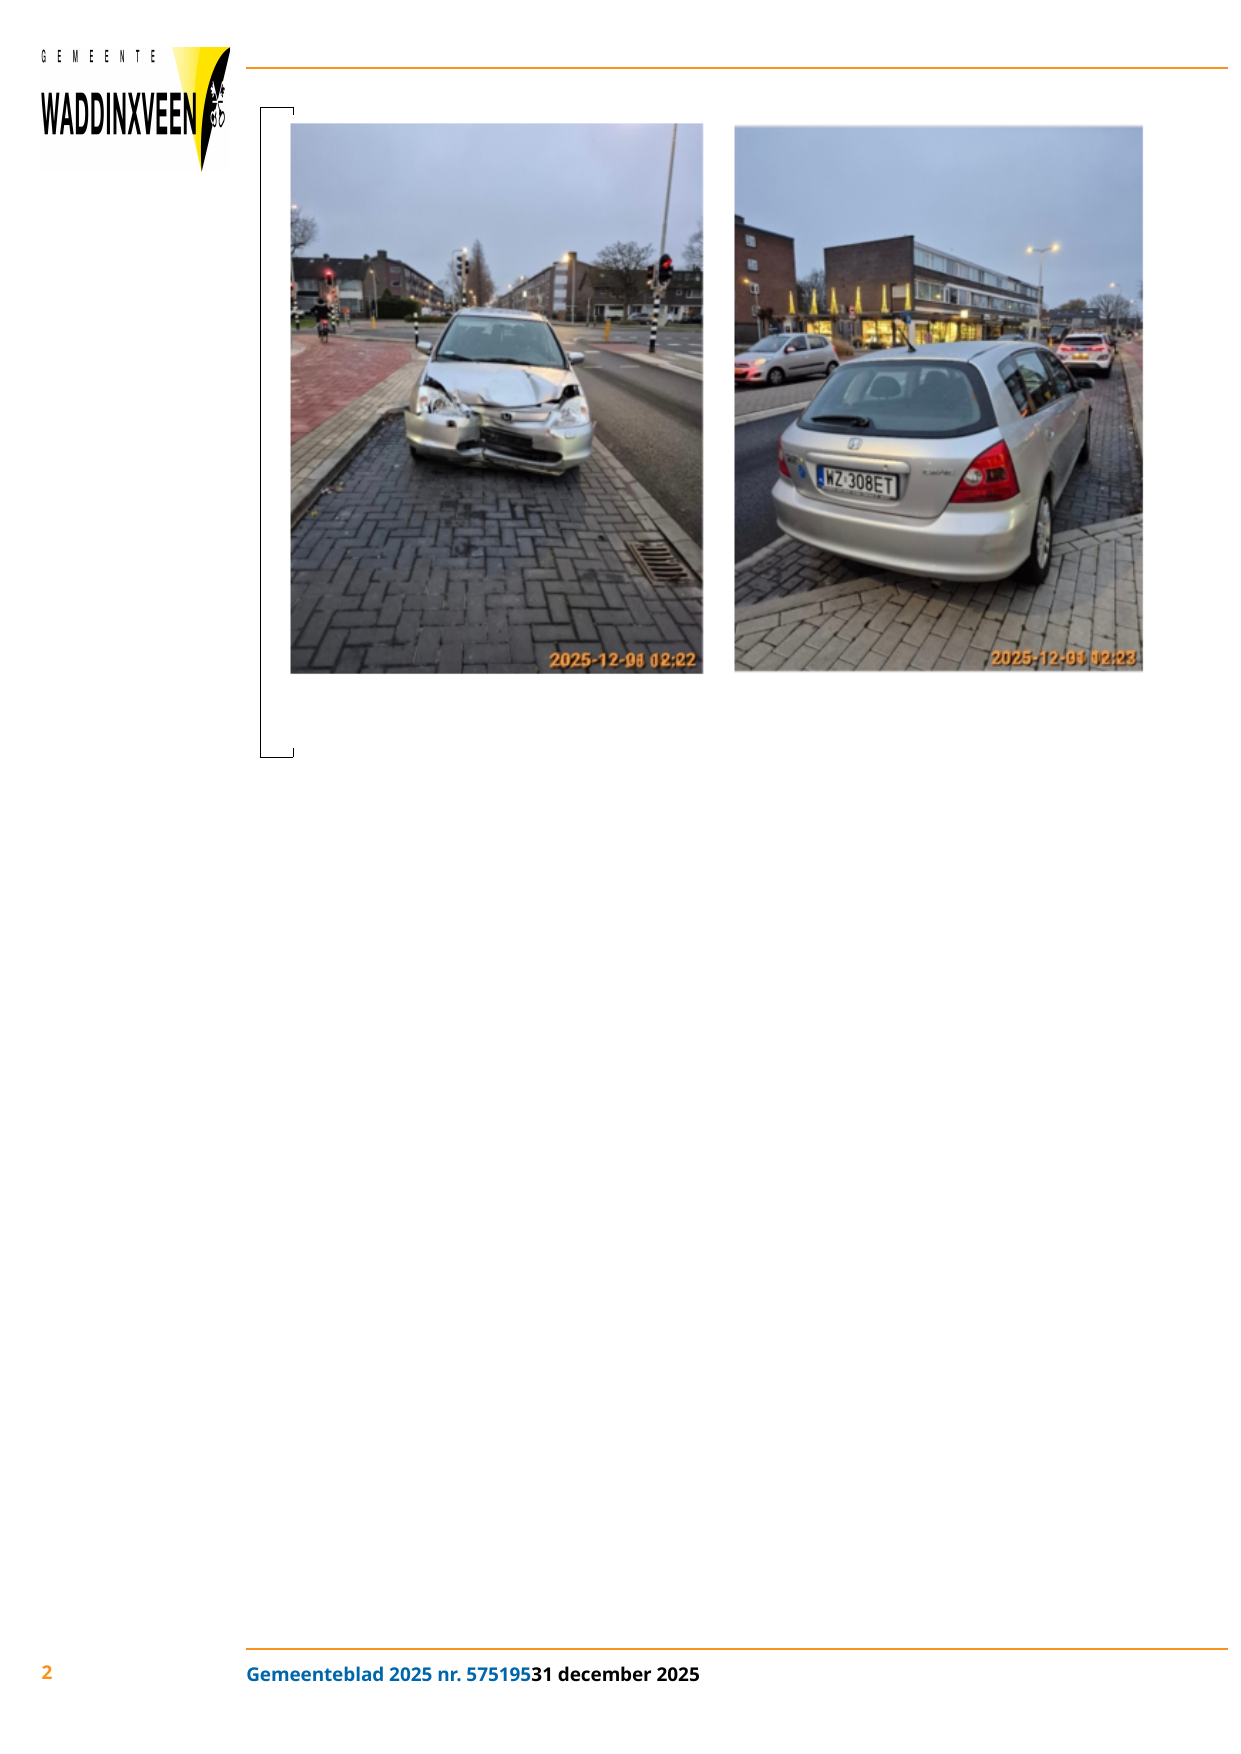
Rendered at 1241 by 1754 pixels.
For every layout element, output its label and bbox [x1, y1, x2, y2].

picture [41, 47, 231, 172]
picture [268, 115, 1173, 748]
